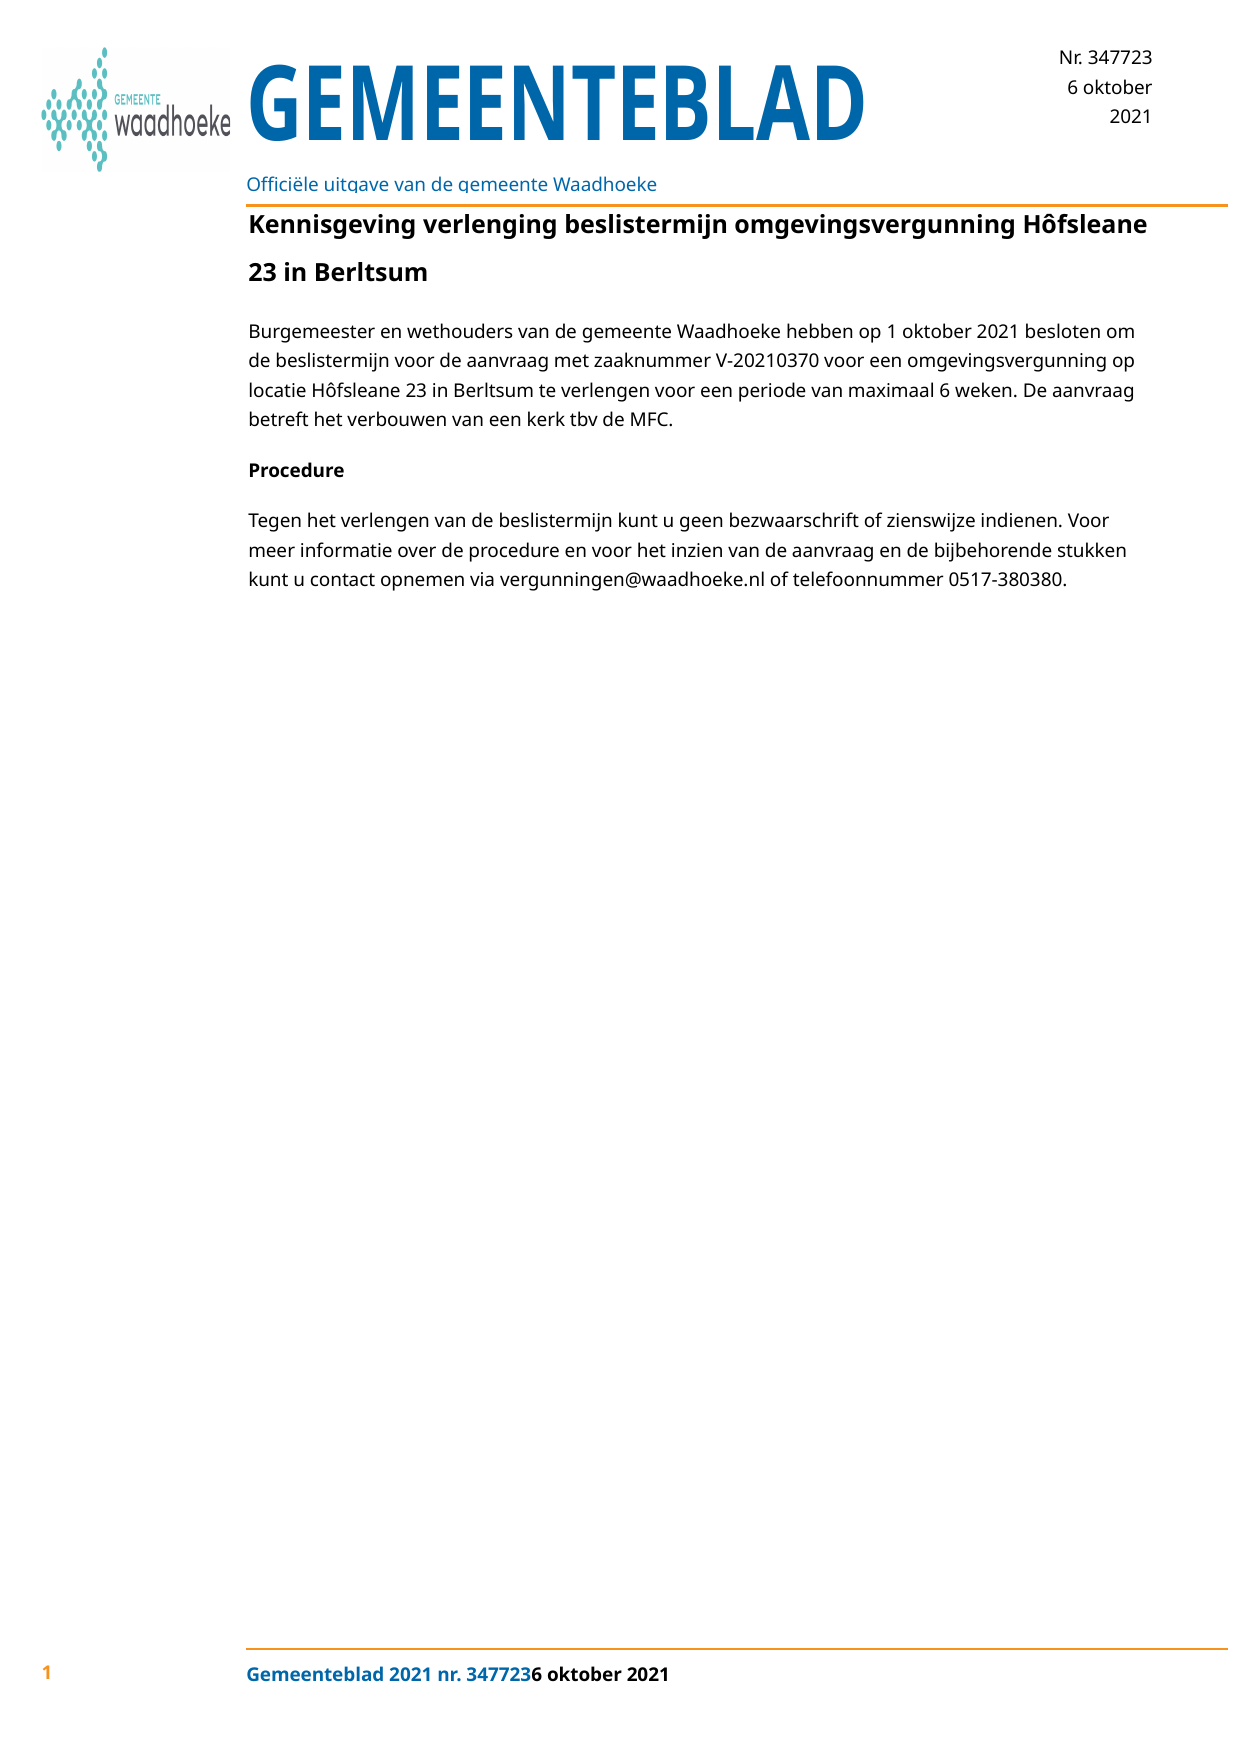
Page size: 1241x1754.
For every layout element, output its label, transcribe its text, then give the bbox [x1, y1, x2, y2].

text Burgemeester en wethouders van de gemeente Waadhoeke hebben op 1 oktober 2021 besloten om de beslistermijn voor de aanvraag met zaaknummer V-20210370 voor een omgevingsvergunning op locatie Hôfsleane 23 in Berltsum te verlengen voor een periode van maximaal 6 weken. De aanvraag betreft het verbouwen van een kerk tbv de MFC. [248, 318, 1152, 432]
picture [41, 47, 231, 172]
text Tegen het verlengen van de beslistermijn kunt u geen bezwaarschrift of zienswijze indienen. Voor meer informatie over de procedure en voor het inzien van de aanvraag en de bijbehorende stukken kunt u contact opnemen via vergunningen@waadhoeke.nl of telefoonnummer 0517-380380. [248, 507, 1152, 592]
text Kennisgeving verlenging beslistermijn omgevingsvergunning Hôfsleane 23 in Berltsum [248, 207, 1152, 288]
text Procedure [248, 457, 1152, 483]
